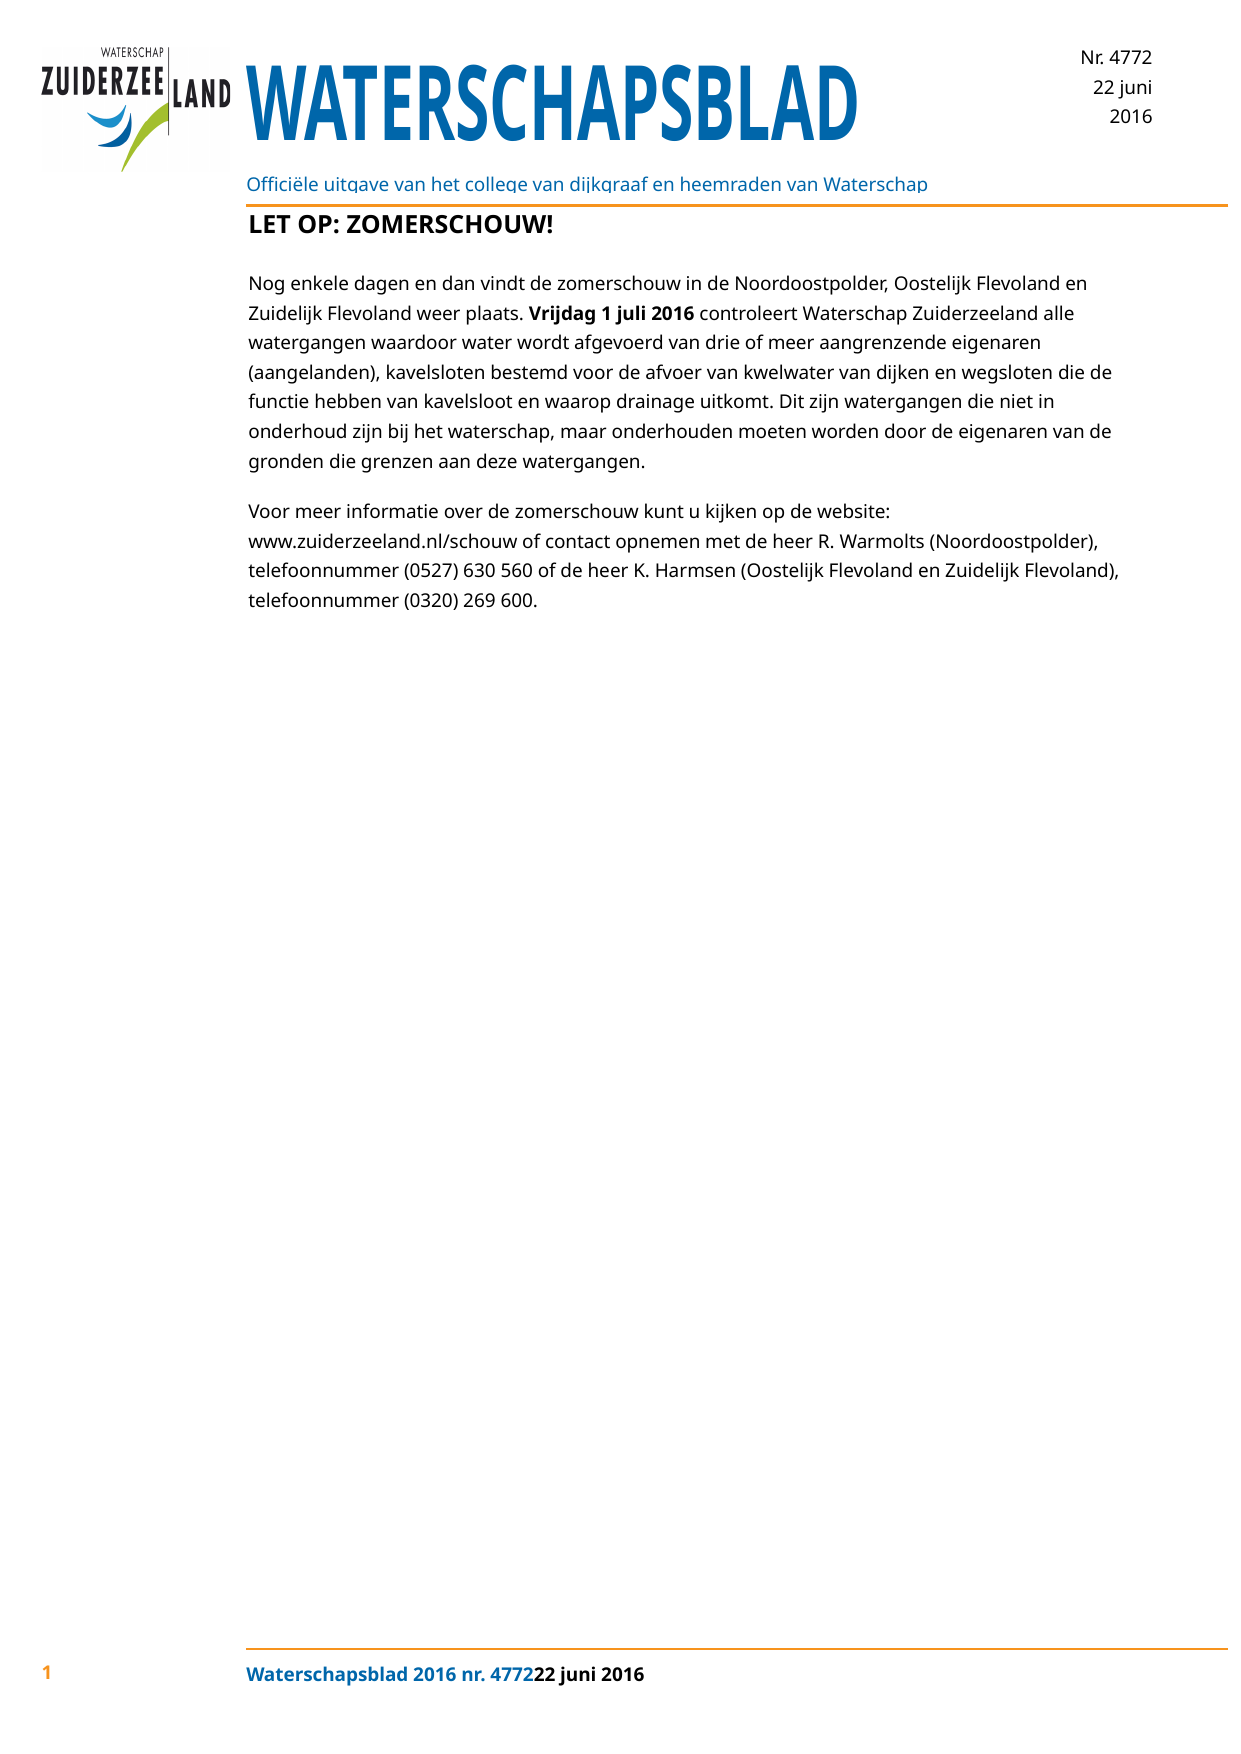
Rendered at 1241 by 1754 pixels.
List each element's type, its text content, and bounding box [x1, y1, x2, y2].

picture [41, 47, 231, 172]
text LET OP: ZOMERSCHOUW! [248, 207, 1152, 241]
text Voor meer informatie over de zomerschouw kunt u kijken op de website: www.zuiderzeeland.nl/schouw of contact opnemen met de heer R. Warmolts (Noordoostpolder), telefoonnummer (0527) 630 560 of de heer K. Harmsen (Oostelijk Flevoland en Zuidelijk Flevoland), telefoonnummer (0320) 269 600. [248, 498, 1152, 613]
text Nog enkele dagen en dan vindt de zomerschouw in de Noordoostpolder, Oostelijk Flevoland en Zuidelijk Flevoland weer plaats. Vrijdag 1 juli 2016 controleert Waterschap Zuiderzeeland alle watergangen waardoor water wordt afgevoerd van drie of meer aangrenzende eigenaren (aangelanden), kavelsloten bestemd voor de afvoer van kwelwater van dijken en wegsloten die de functie hebben van kavelsloot en waarop drainage uitkomt. Dit zijn watergangen die niet in onderhoud zijn bij het waterschap, maar onderhouden moeten worden door de eigenaren van de gronden die grenzen aan deze watergangen. [248, 270, 1152, 473]
